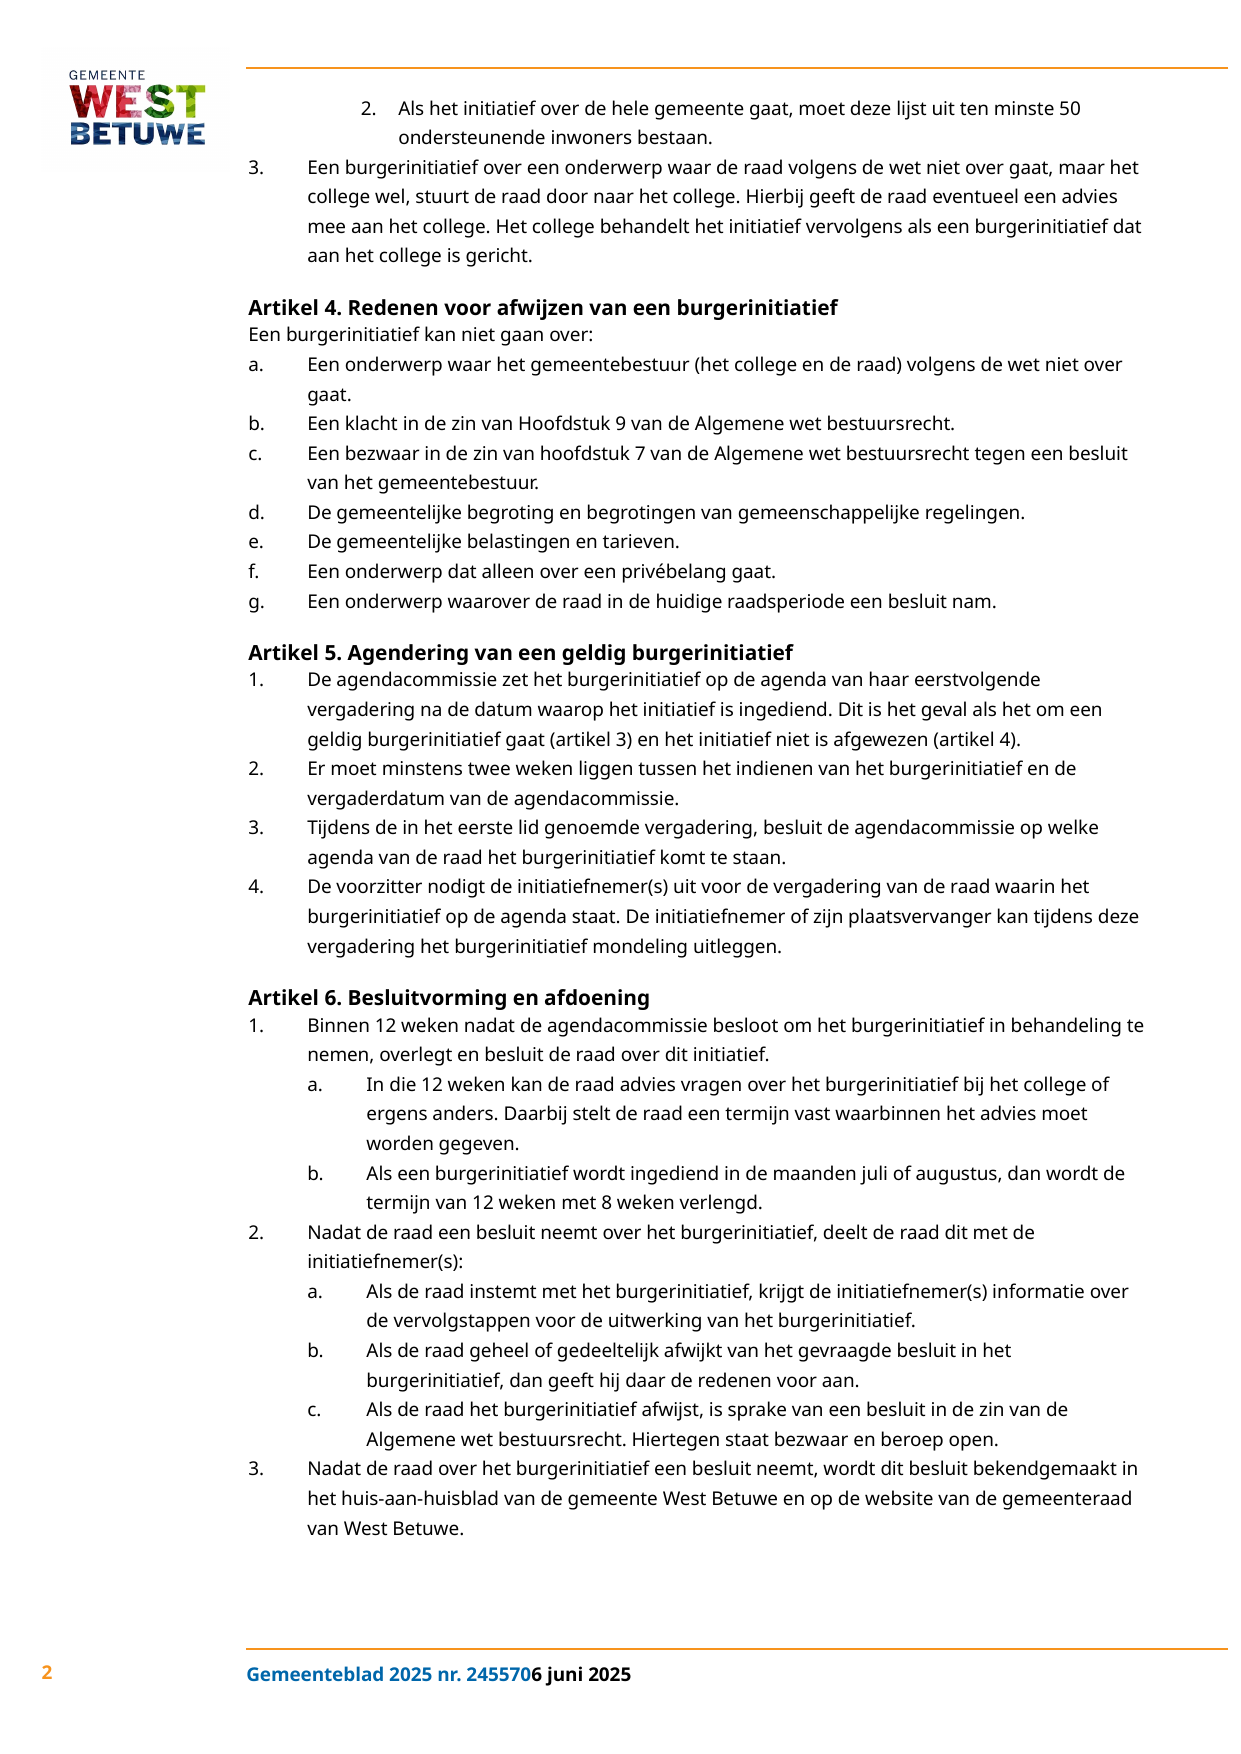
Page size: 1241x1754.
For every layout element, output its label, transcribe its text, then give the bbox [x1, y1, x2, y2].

list Een bezwaar in de zin van hoofdstuk 7 van de Algemene wet bestuursrecht tegen een besluit van het gemeentebestuur. [248, 440, 1152, 495]
list Als een burgerinitiatief wordt ingediend in de maanden juli of augustus, dan wordt de termijn van 12 weken met 8 weken verlengd. [307, 1160, 1152, 1215]
list Als de raad instemt met het burgerinitiatief, krijgt de initiatiefnemer(s) informatie over de vervolgstappen voor de uitwerking van het burgerinitiatief. [307, 1278, 1152, 1333]
list Nadat de raad over het burgerinitiatief een besluit neemt, wordt dit besluit bekendgemaakt in het huis-aan-huisblad van de gemeente West Betuwe en op de website van de gemeenteraad van West Betuwe. [248, 1456, 1152, 1540]
list Een burgerinitiatief over een onderwerp waar de raad volgens de wet niet over gaat, maar het college wel, stuurt de raad door naar het college. Hierbij geeft de raad eventueel een advies mee aan het college. Het college behandelt het initiatief vervolgens als een burgerinitiatief dat aan het college is gericht. [248, 154, 1152, 268]
text Een burgerinitiatief kan niet gaan over: [248, 322, 1152, 347]
list Er moet minstens twee weken liggen tussen het indienen van het burgerinitiatief en de vergaderdatum van de agendacommissie. [248, 755, 1152, 811]
list Een onderwerp waar het gemeentebestuur (het college en de raad) volgens de wet niet over gaat. [248, 351, 1152, 406]
list Als de raad het burgerinitiatief afwijst, is sprake van een besluit in de zin van de Algemene wet bestuursrecht. Hiertegen staat bezwaar en beroep open. [307, 1396, 1152, 1452]
list Een klacht in de zin van Hoofdstuk 9 van de Algemene wet bestuursrecht. [248, 410, 1152, 436]
list Een onderwerp waarover de raad in de huidige raadsperiode een besluit nam. [248, 588, 1152, 613]
list In die 12 weken kan de raad advies vragen over het burgerinitiatief bij het college of ergens anders. Daarbij stelt de raad een termijn vast waarbinnen het advies moet worden gegeven. [307, 1071, 1152, 1156]
list De voorzitter nodigt de initiatiefnemer(s) uit voor de vergadering van de raad waarin het burgerinitiatief op de agenda staat. De initiatiefnemer of zijn plaatsvervanger kan tijdens deze vergadering het burgerinitiatief mondeling uitleggen. [248, 874, 1152, 959]
list Nadat de raad een besluit neemt over het burgerinitiatief, deelt de raad dit met de initiatiefnemer(s): [248, 1219, 1152, 1274]
list Als het initiatief over de hele gemeente gaat, moet deze lijst uit ten minste 50 ondersteunende inwoners bestaan. [361, 95, 1152, 150]
list Binnen 12 weken nadat de agendacommissie besloot om het burgerinitiatief in behandeling te nemen, overlegt en besluit de raad over dit initiatief. [248, 1012, 1152, 1067]
list De agendacommissie zet het burgerinitiatief op de agenda van haar eerstvolgende vergadering na de datum waarop het initiatief is ingediend. Dit is het geval als het om een geldig burgerinitiatief gaat (artikel 3) en het initiatief niet is afgewezen (artikel 4). [248, 667, 1152, 752]
text Artikel 4. Redenen voor afwijzen van een burgerinitiatief [248, 293, 1152, 322]
text Artikel 5. Agendering van een geldig burgerinitiatief [248, 638, 1152, 667]
list De gemeentelijke belastingen en tarieven. [248, 529, 1152, 554]
list De gemeentelijke begroting en begrotingen van gemeenschappelijke regelingen. [248, 499, 1152, 525]
list Als de raad geheel of gedeeltelijk afwijkt van het gevraagde besluit in het burgerinitiatief, dan geeft hij daar de redenen voor aan. [307, 1337, 1152, 1392]
list Tijdens de in het eerste lid genoemde vergadering, besluit de agendacommissie op welke agenda van de raad het burgerinitiatief komt te staan. [248, 814, 1152, 870]
picture [41, 47, 231, 172]
list Een onderwerp dat alleen over een privébelang gaat. [248, 558, 1152, 584]
text Artikel 6. Besluitvorming en afdoening [248, 983, 1152, 1012]
